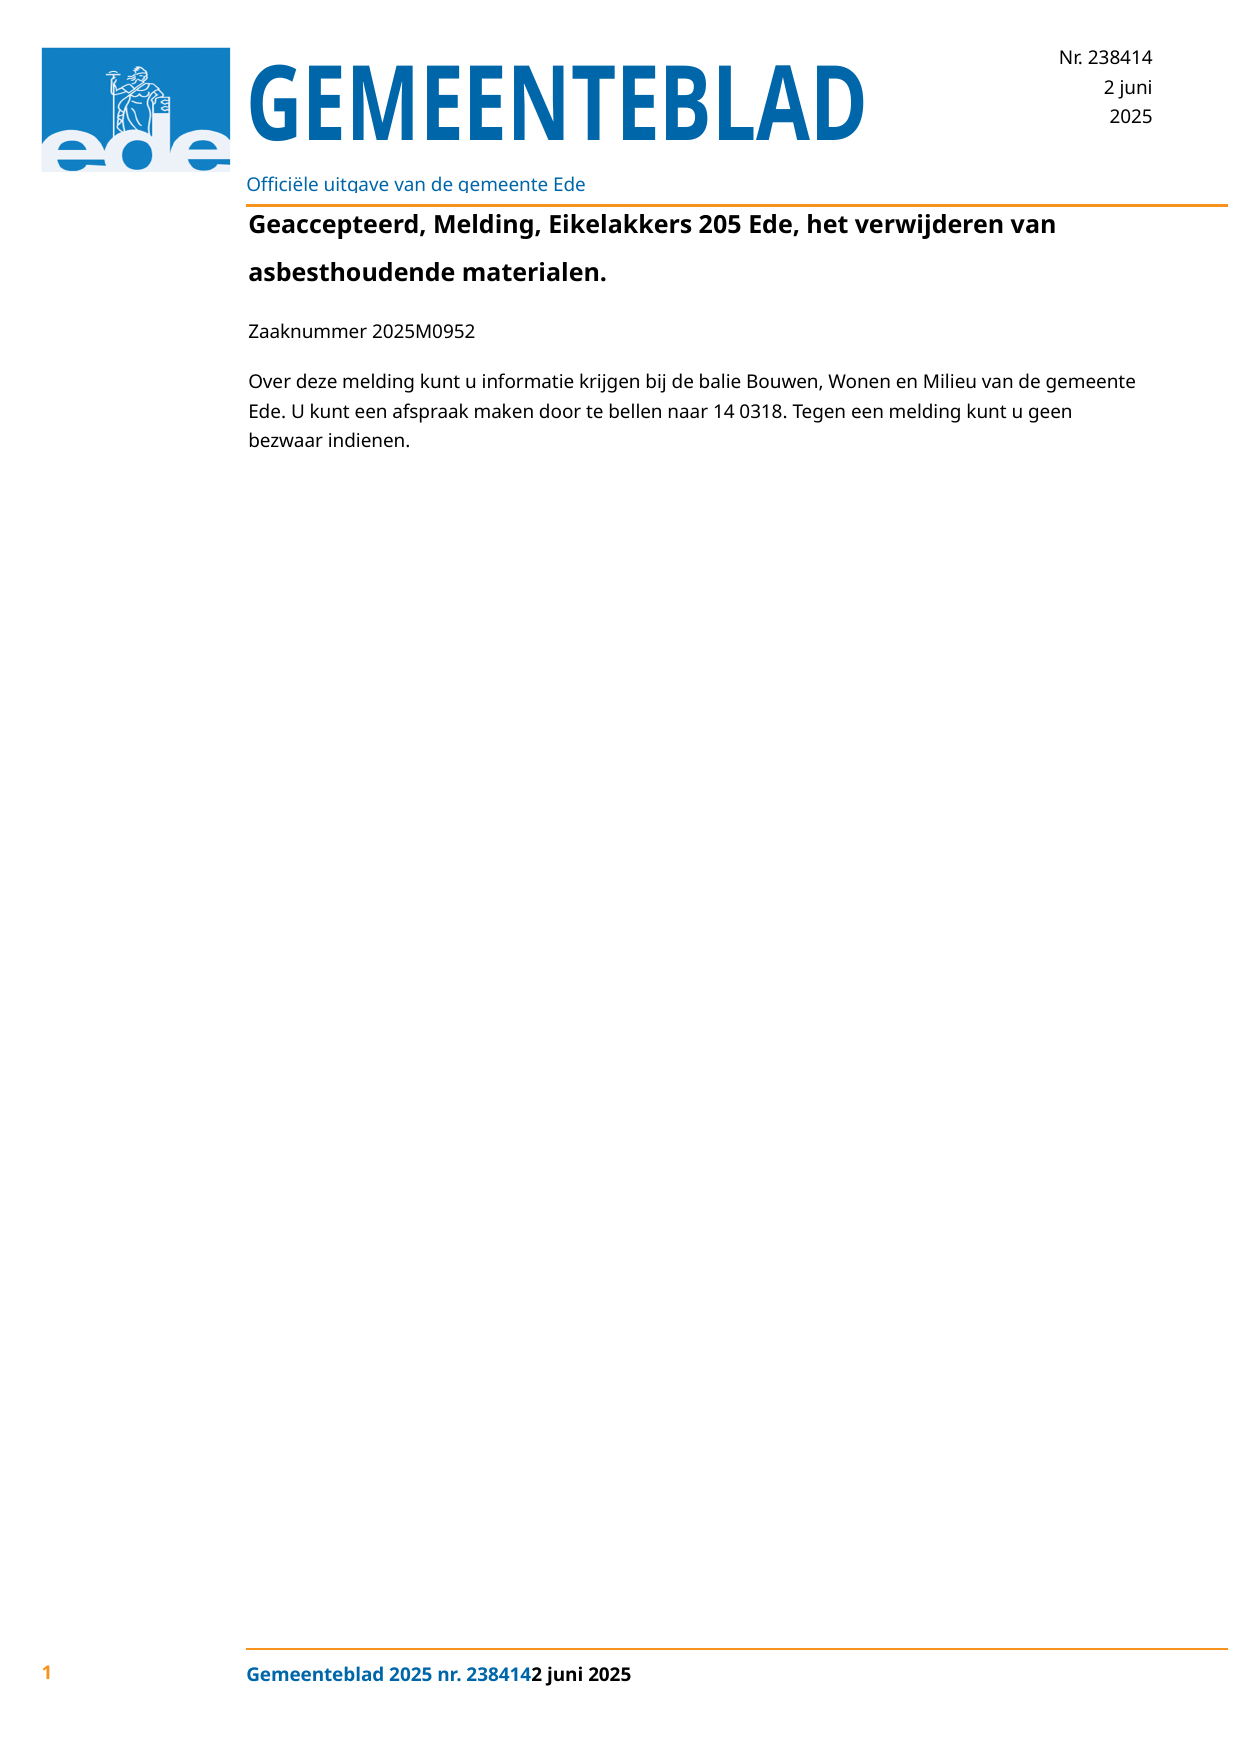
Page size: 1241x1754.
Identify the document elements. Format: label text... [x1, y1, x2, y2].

picture [41, 47, 231, 172]
text Zaaknummer 2025M0952 [248, 318, 1152, 344]
text Geaccepteerd, Melding, Eikelakkers 205 Ede, het verwijderen van asbesthoudende materialen. [248, 207, 1152, 288]
text Over deze melding kunt u informatie krijgen bij de balie Bouwen, Wonen en Milieu van de gemeente Ede. U kunt een afspraak maken door te bellen naar 14 0318. Tegen een melding kunt u geen bezwaar indienen. [248, 368, 1152, 453]
